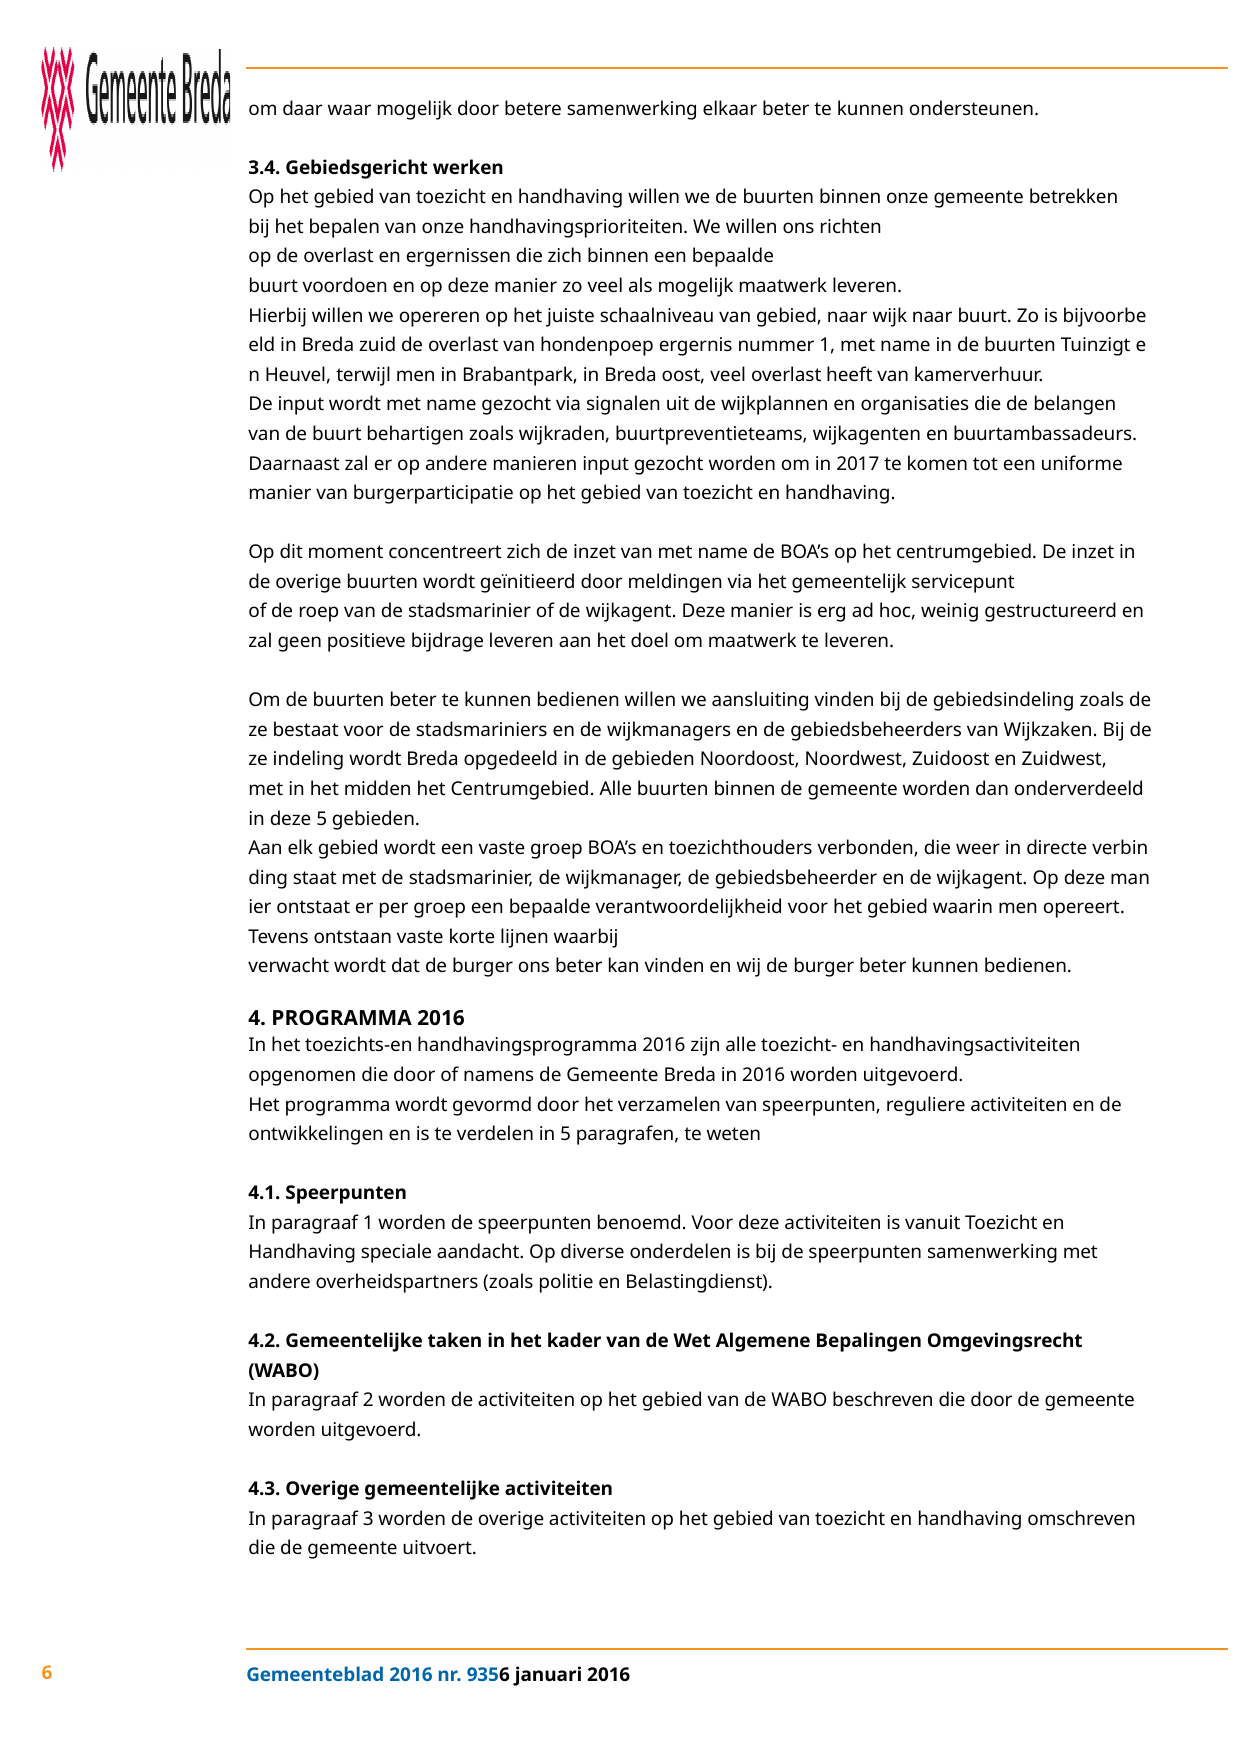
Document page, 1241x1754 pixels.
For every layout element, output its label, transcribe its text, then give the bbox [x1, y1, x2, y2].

text 3.4. Gebiedsgericht werken [248, 154, 1152, 180]
text Het programma wordt gevormd door het verzamelen van speerpunten, reguliere activiteiten en de ontwikkelingen en is te verdelen in 5 paragrafen, te weten [248, 1091, 1152, 1146]
text 4.2. Gemeentelijke taken in het kader van de Wet Algemene Bepalingen Omgevingsrecht (WABO) [248, 1327, 1152, 1383]
text 4. PROGRAMMA 2016 [248, 1003, 1152, 1032]
text Op het gebied van toezicht en handhaving willen we de buurten binnen onze gemeente betrekken bij het bepalen van onze handhavingsprioriteiten. We willen ons richten op de overlast en ergernissen die zich binnen een bepaalde buurt voordoen en op deze manier zo veel als mogelijk maatwerk leveren. Hierbij willen we opereren op het juiste schaalniveau van gebied, naar wijk naar buurt. Zo is bijvoorbeeld in Breda zuid de overlast van hondenpoep ergernis nummer 1, met name in de buurten Tuinzigt en Heuvel, terwijl men in Brabantpark, in Breda oost, veel overlast heeft van kamerverhuur. [248, 183, 1152, 387]
text Op dit moment concentreert zich de inzet van met name de BOA’s op het centrumgebied. De inzet in de overige buurten wordt geïnitieerd door meldingen via het gemeentelijk servicepunt of de roep van de stadsmarinier of de wijkagent. Deze manier is erg ad hoc, weinig gestructureerd en zal geen positieve bijdrage leveren aan het doel om maatwerk te leveren. [248, 538, 1152, 653]
text om daar waar mogelijk door betere samenwerking elkaar beter te kunnen ondersteunen. [248, 95, 1152, 121]
text In het toezichts-en handhavingsprogramma 2016 zijn alle toezicht- en handhavingsactiviteiten opgenomen die door of namens de Gemeente Breda in 2016 worden uitgevoerd. [248, 1032, 1152, 1087]
text Om de buurten beter te kunnen bedienen willen we aansluiting vinden bij de gebiedsindeling zoals deze bestaat voor de stadsmariniers en de wijkmanagers en de gebiedsbeheerders van Wijkzaken. Bij deze indeling wordt Breda opgedeeld in de gebieden Noordoost, Noordwest, Zuidoost en Zuidwest, met in het midden het Centrumgebied. Alle buurten binnen de gemeente worden dan onderverdeeld in deze 5 gebieden. Aan elk gebied wordt een vaste groep BOA’s en toezichthouders verbonden, die weer in directe verbinding staat met de stadsmarinier, de wijkmanager, de gebiedsbeheerder en de wijkagent. Op deze manier ontstaat er per groep een bepaalde verantwoordelijkheid voor het gebied waarin men opereert. Tevens ontstaan vaste korte lijnen waarbij verwacht wordt dat de burger ons beter kan vinden en wij de burger beter kunnen bedienen. [248, 686, 1152, 978]
picture [41, 47, 231, 172]
text 4.3. Overige gemeentelijke activiteiten [248, 1475, 1152, 1501]
text In paragraaf 2 worden de activiteiten op het gebied van de WABO beschreven die door de gemeente worden uitgevoerd. [248, 1387, 1152, 1442]
text De input wordt met name gezocht via signalen uit de wijkplannen en organisaties die de belangen van de buurt behartigen zoals wijkraden, buurtpreventieteams, wijkagenten en buurtambassadeurs. Daarnaast zal er op andere manieren input gezocht worden om in 2017 te komen tot een uniforme manier van burgerparticipatie op het gebied van toezicht en handhaving. [248, 391, 1152, 505]
text In paragraaf 1 worden de speerpunten benoemd. Voor deze activiteiten is vanuit Toezicht en Handhaving speciale aandacht. Op diverse onderdelen is bij de speerpunten samenwerking met andere overheidspartners (zoals politie en Belastingdienst). [248, 1209, 1152, 1294]
text In paragraaf 3 worden de overige activiteiten op het gebied van toezicht en handhaving omschreven die de gemeente uitvoert. [248, 1505, 1152, 1560]
text 4.1. Speerpunten [248, 1179, 1152, 1205]
